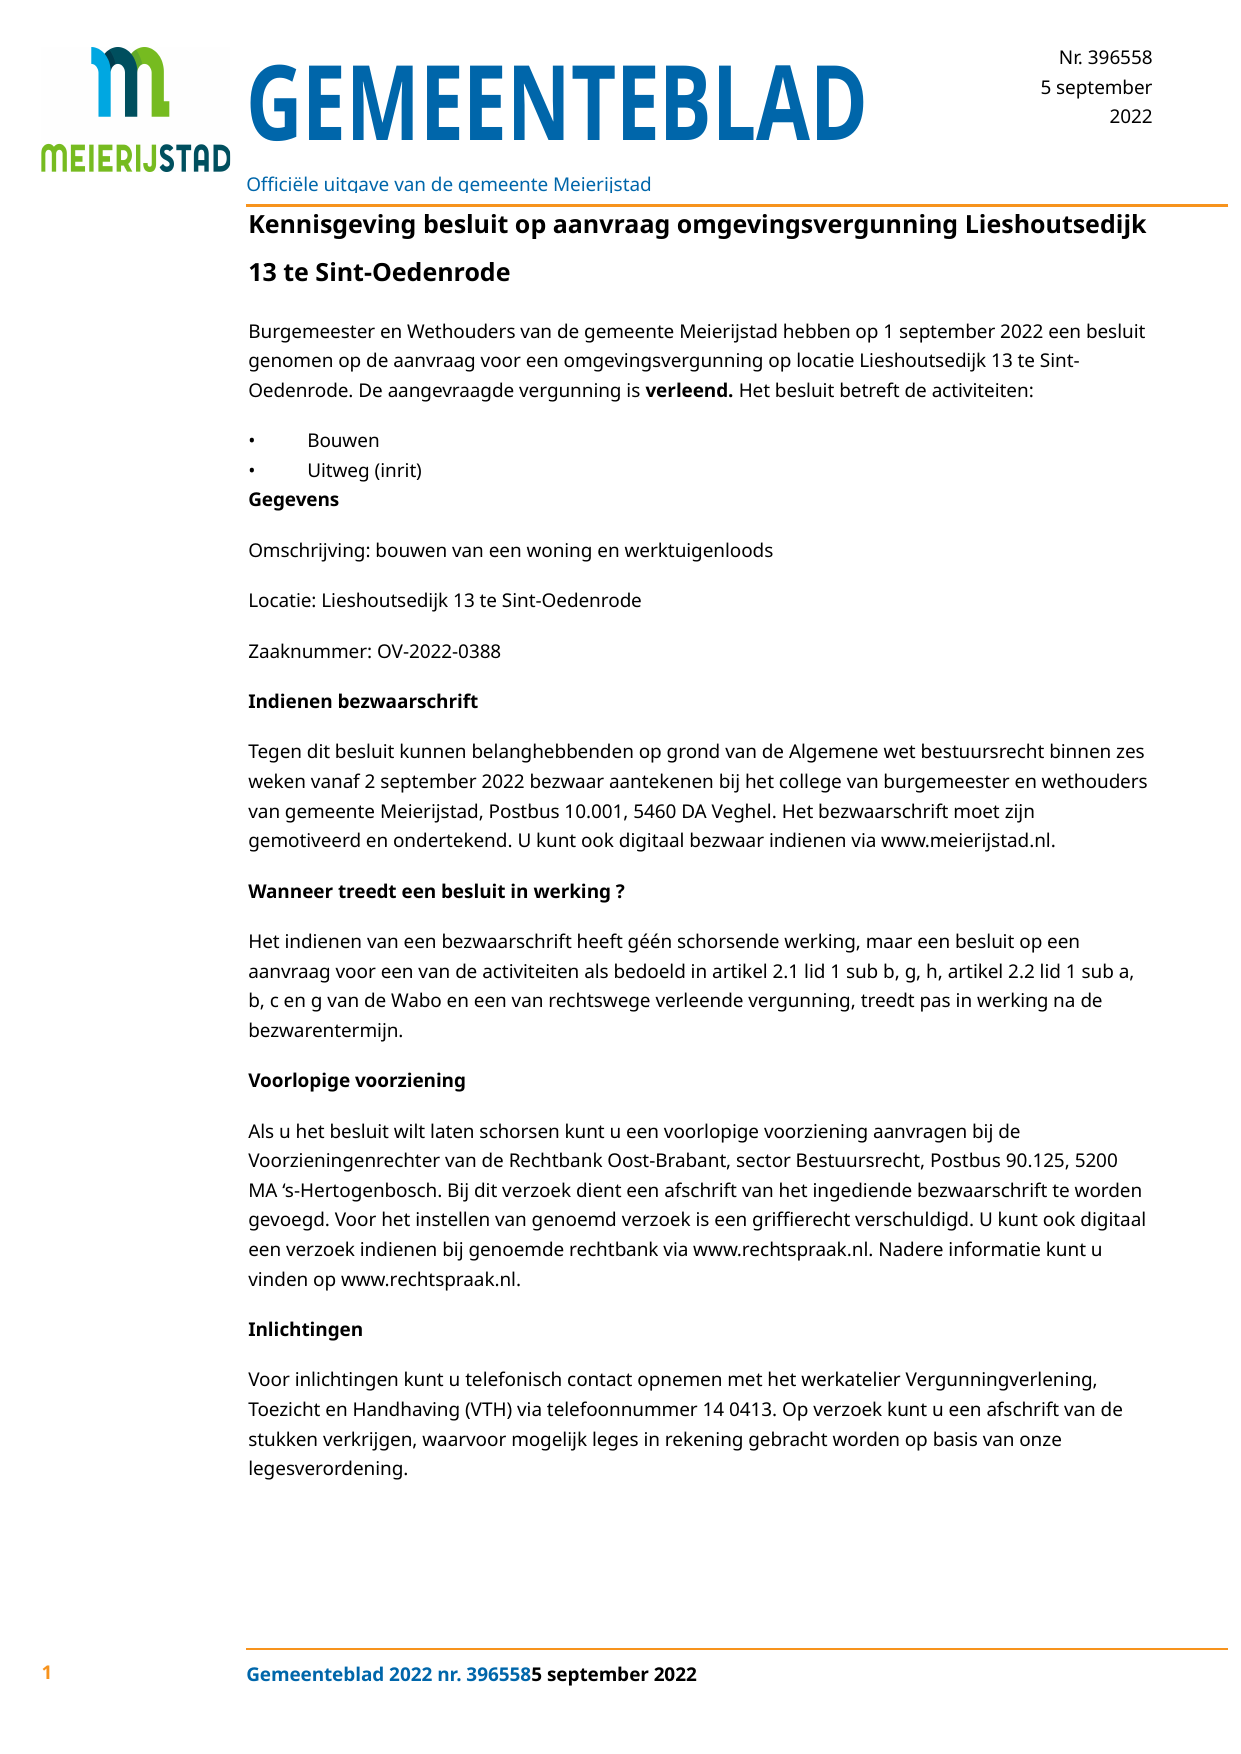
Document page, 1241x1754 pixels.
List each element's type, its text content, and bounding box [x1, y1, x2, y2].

text Omschrijving: bouwen van een woning en werktuigenloods [248, 537, 1152, 563]
text Burgemeester en Wethouders van de gemeente Meierijstad hebben op 1 september 2022 een besluit genomen op de aanvraag voor een omgevingsvergunning op locatie Lieshoutsedijk 13 te Sint-Oedenrode. De aangevraagde vergunning is verleend. Het besluit betreft de activiteiten: [248, 318, 1152, 403]
list Bouwen [248, 427, 1152, 453]
text Wanneer treedt een besluit in werking ? [248, 878, 1152, 904]
text Kennisgeving besluit op aanvraag omgevingsvergunning Lieshoutsedijk 13 te Sint-Oedenrode [248, 207, 1152, 288]
text Indienen bezwaarschrift [248, 688, 1152, 714]
text Gegevens [248, 487, 1152, 512]
text Als u het besluit wilt laten schorsen kunt u een voorlopige voorziening aanvragen bij de Voorzieningenrechter van de Rechtbank Oost-Brabant, sector Bestuursrecht, Postbus 90.125, 5200 MA ‘s-Hertogenbosch. Bij dit verzoek dient een afschrift van het ingediende bezwaarschrift te worden gevoegd. Voor het instellen van genoemd verzoek is een griffierecht verschuldigd. U kunt ook digitaal een verzoek indienen bij genoemde rechtbank via www.rechtspraak.nl. Nadere informatie kunt u vinden op www.rechtspraak.nl. [248, 1118, 1152, 1292]
text Locatie: Lieshoutsedijk 13 te Sint-Oedenrode [248, 587, 1152, 613]
text Voorlopige voorziening [248, 1067, 1152, 1093]
text Tegen dit besluit kunnen belanghebbenden op grond van de Algemene wet bestuursrecht binnen zes weken vanaf 2 september 2022 bezwaar aantekenen bij het college van burgemeester en wethouders van gemeente Meierijstad, Postbus 10.001, 5460 DA Veghel. Het bezwaarschrift moet zijn gemotiveerd en ondertekend. U kunt ook digitaal bezwaar indienen via www.meierijstad.nl. [248, 739, 1152, 853]
text Voor inlichtingen kunt u telefonisch contact opnemen met het werkatelier Vergunningverlening, Toezicht en Handhaving (VTH) via telefoonnummer 14 0413. Op verzoek kunt u een afschrift van de stukken verkrijgen, waarvoor mogelijk leges in rekening gebracht worden op basis van onze legesverordening. [248, 1367, 1152, 1481]
text Het indienen van een bezwaarschrift heeft géén schorsende werking, maar een besluit op een aanvraag voor een van de activiteiten als bedoeld in artikel 2.1 lid 1 sub b, g, h, artikel 2.2 lid 1 sub a, b, c en g van de Wabo en een van rechtswege verleende vergunning, treedt pas in werking na de bezwarentermijn. [248, 928, 1152, 1043]
text Inlichtingen [248, 1316, 1152, 1342]
text Zaaknummer: OV-2022-0388 [248, 638, 1152, 664]
list Uitweg (inrit) [248, 457, 1152, 483]
picture [41, 47, 231, 172]
